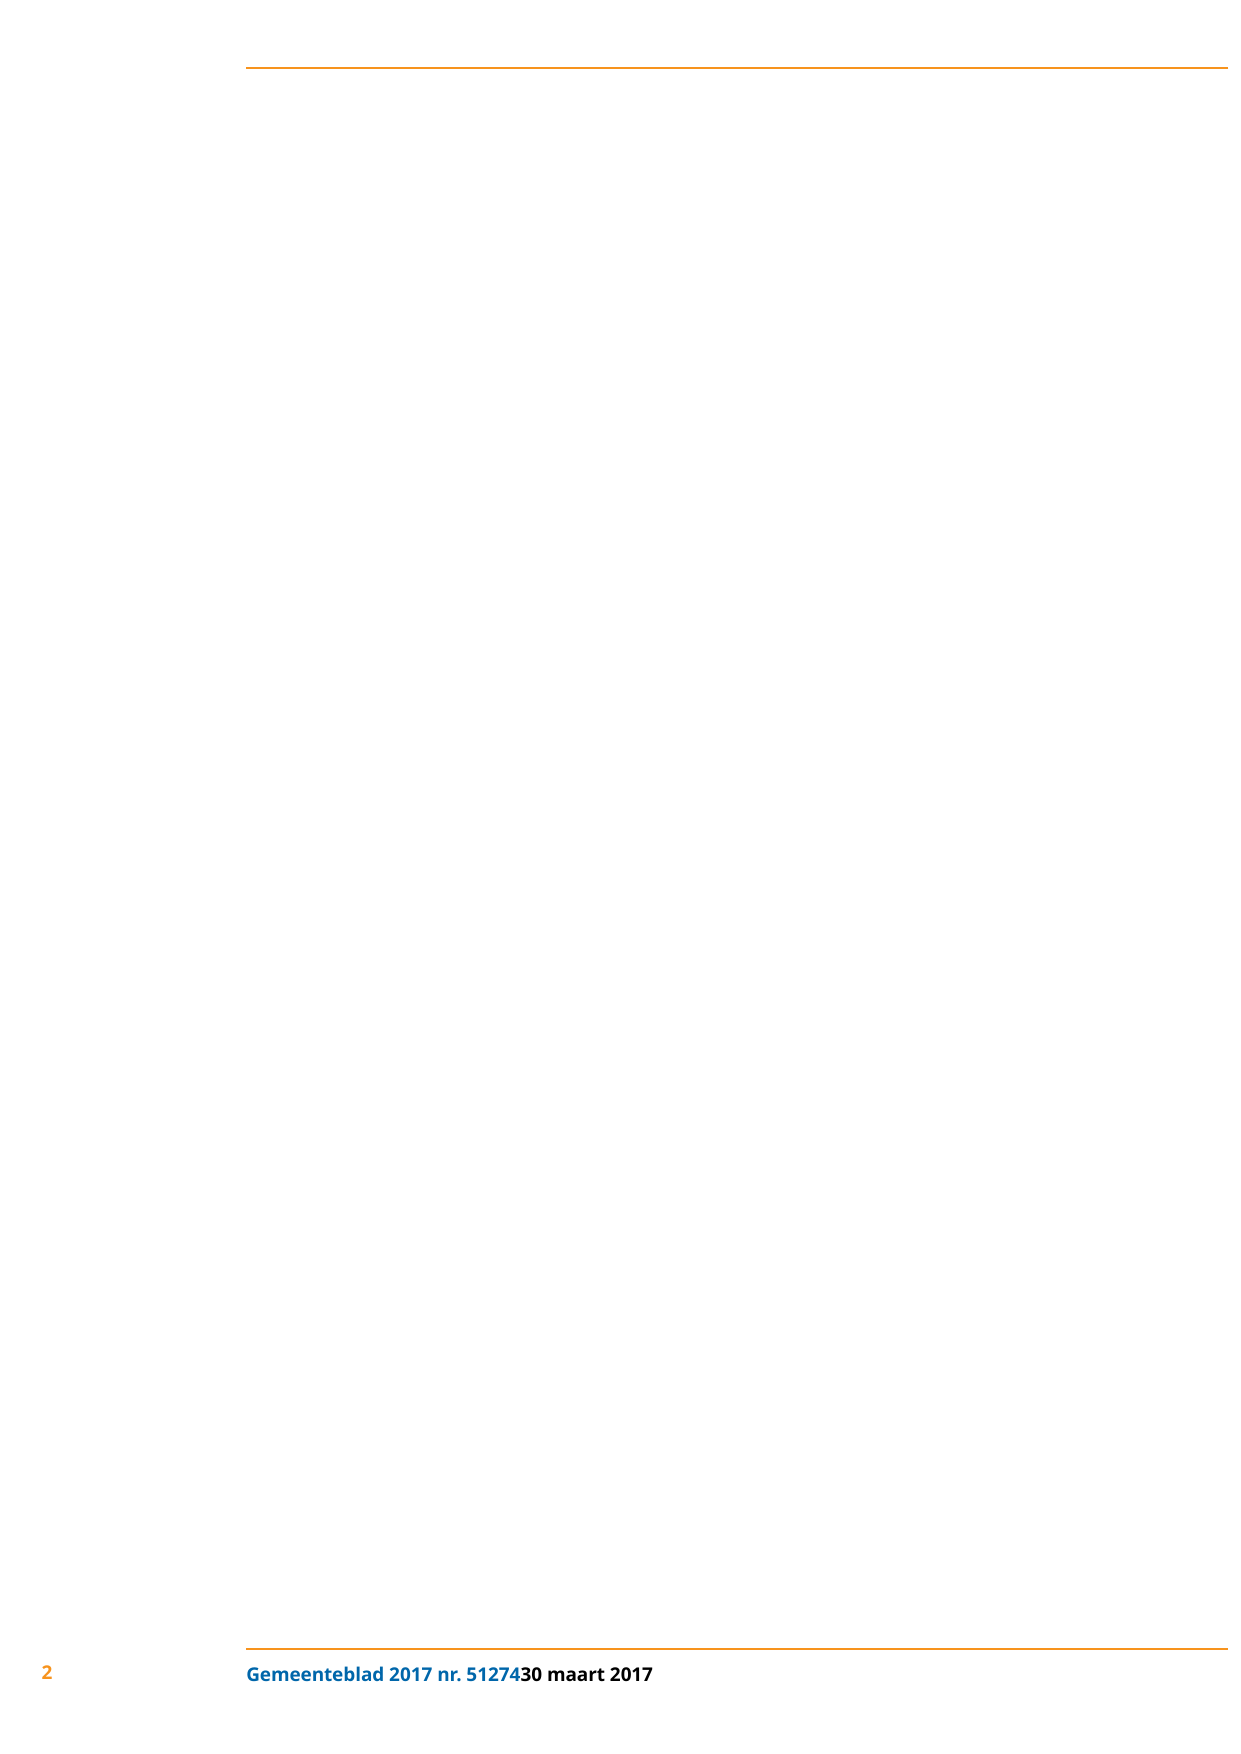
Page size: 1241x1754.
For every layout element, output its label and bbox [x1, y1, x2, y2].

picture [41, 47, 231, 172]
